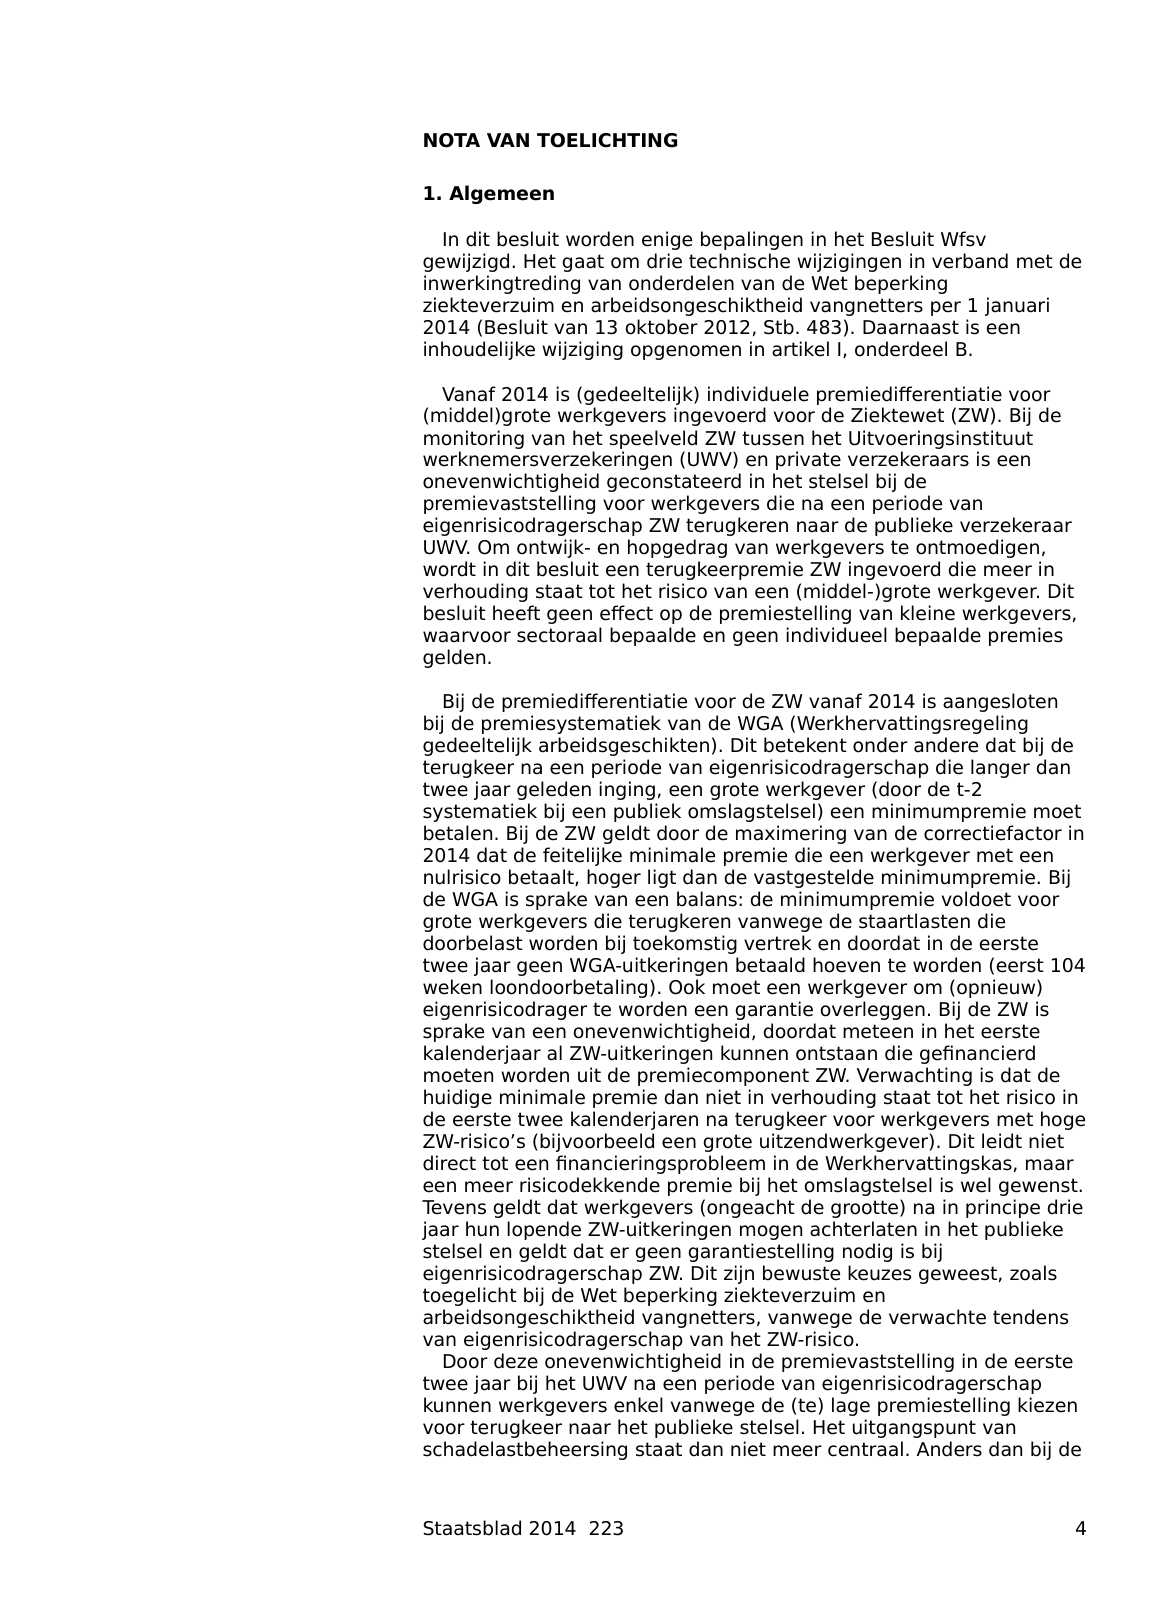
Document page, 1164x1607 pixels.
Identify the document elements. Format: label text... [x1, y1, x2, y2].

text Vanaf 2014 is (gedeeltelijk) individuele premiedifferentiatie voor (middel)grote werkgevers ingevoerd voor de Ziektewet (ZW). Bij de monitoring van het speelveld ZW tussen het Uitvoeringsinstituut werknemersverzekeringen (UWV) en private verzekeraars is een onevenwichtigheid geconstateerd in het stelsel bij de premievaststelling voor werkgevers die na een periode van eigenrisicodragerschap ZW terugkeren naar de publieke verzekeraar UWV. Om ontwijk- en hopgedrag van werkgevers te ontmoedigen, wordt in dit besluit een terugkeerpremie ZW ingevoerd die meer in verhouding staat tot het risico van een (middel-)grote werkgever. Dit besluit heeft geen effect op de premiestelling van kleine werkgevers, waarvoor sectoraal bepaalde en geen individueel bepaalde premies gelden. [422, 383, 1087, 669]
subtitle NOTA VAN TOELICHTING [422, 130, 1087, 152]
text Door deze onevenwichtigheid in de premievaststelling in de eerste twee jaar bij het UWV na een periode van eigenrisicodragerschap kunnen werkgevers enkel vanwege de (te) lage premiestelling kiezen voor terugkeer naar het publieke stelsel. Het uitgangspunt van schadelastbeheersing staat dan niet meer centraal. Anders dan bij de [422, 1351, 1087, 1461]
subtitle 1. Algemeen [422, 182, 1087, 204]
text Bij de premiedifferentiatie voor de ZW vanaf 2014 is aangesloten bij de premiesystematiek van de WGA (Werkhervattingsregeling gedeeltelijk arbeidsgeschikten). Dit betekent onder andere dat bij de terugkeer na een periode van eigenrisicodragerschap die langer dan twee jaar geleden inging, een grote werkgever (door de t-2 systematiek bij een publiek omslagstelsel) een minimumpremie moet betalen. Bij de ZW geldt door de maximering van de correctiefactor in 2014 dat de feitelijke minimale premie die een werkgever met een nulrisico betaalt, hoger ligt dan de vastgestelde minimumpremie. Bij de WGA is sprake van een balans: de minimumpremie voldoet voor grote werkgevers die terugkeren vanwege de staartlasten die doorbelast worden bij toekomstig vertrek en doordat in de eerste twee jaar geen WGA-uitkeringen betaald hoeven te worden (eerst 104 weken loondoorbetaling). Ook moet een werkgever om (opnieuw) eigenrisicodrager te worden een garantie overleggen. Bij de ZW is sprake van een onevenwichtigheid, doordat meteen in het eerste kalenderjaar al ZW-uitkeringen kunnen ontstaan die gefinancierd moeten worden uit de premiecomponent ZW. Verwachting is dat de huidige minimale premie dan niet in verhouding staat tot het risico in de eerste twee kalenderjaren na terugkeer voor werkgevers met hoge ZW-risico’s (bijvoorbeeld een grote uitzendwerkgever). Dit leidt niet direct tot een financieringsprobleem in de Werkhervattingskas, maar een meer risicodekkende premie bij het omslagstelsel is wel gewenst. Tevens geldt dat werkgevers (ongeacht de grootte) na in principe drie jaar hun lopende ZW-uitkeringen mogen achterlaten in het publieke stelsel en geldt dat er geen garantiestelling nodig is bij eigenrisicodragerschap ZW. Dit zijn bewuste keuzes geweest, zoals toegelicht bij de Wet beperking ziekteverzuim en arbeidsongeschiktheid vangnetters, vanwege de verwachte tendens van eigenrisicodragerschap van het ZW-risico. [422, 691, 1087, 1351]
text In dit besluit worden enige bepalingen in het Besluit Wfsv gewijzigd. Het gaat om drie technische wijzigingen in verband met de inwerkingtreding van onderdelen van de Wet beperking ziekteverzuim en arbeidsongeschiktheid vangnetters per 1 januari 2014 (Besluit van 13 oktober 2012, Stb. 483). Daarnaast is een inhoudelijke wijziging opgenomen in artikel I, onderdeel B. [422, 229, 1087, 361]
